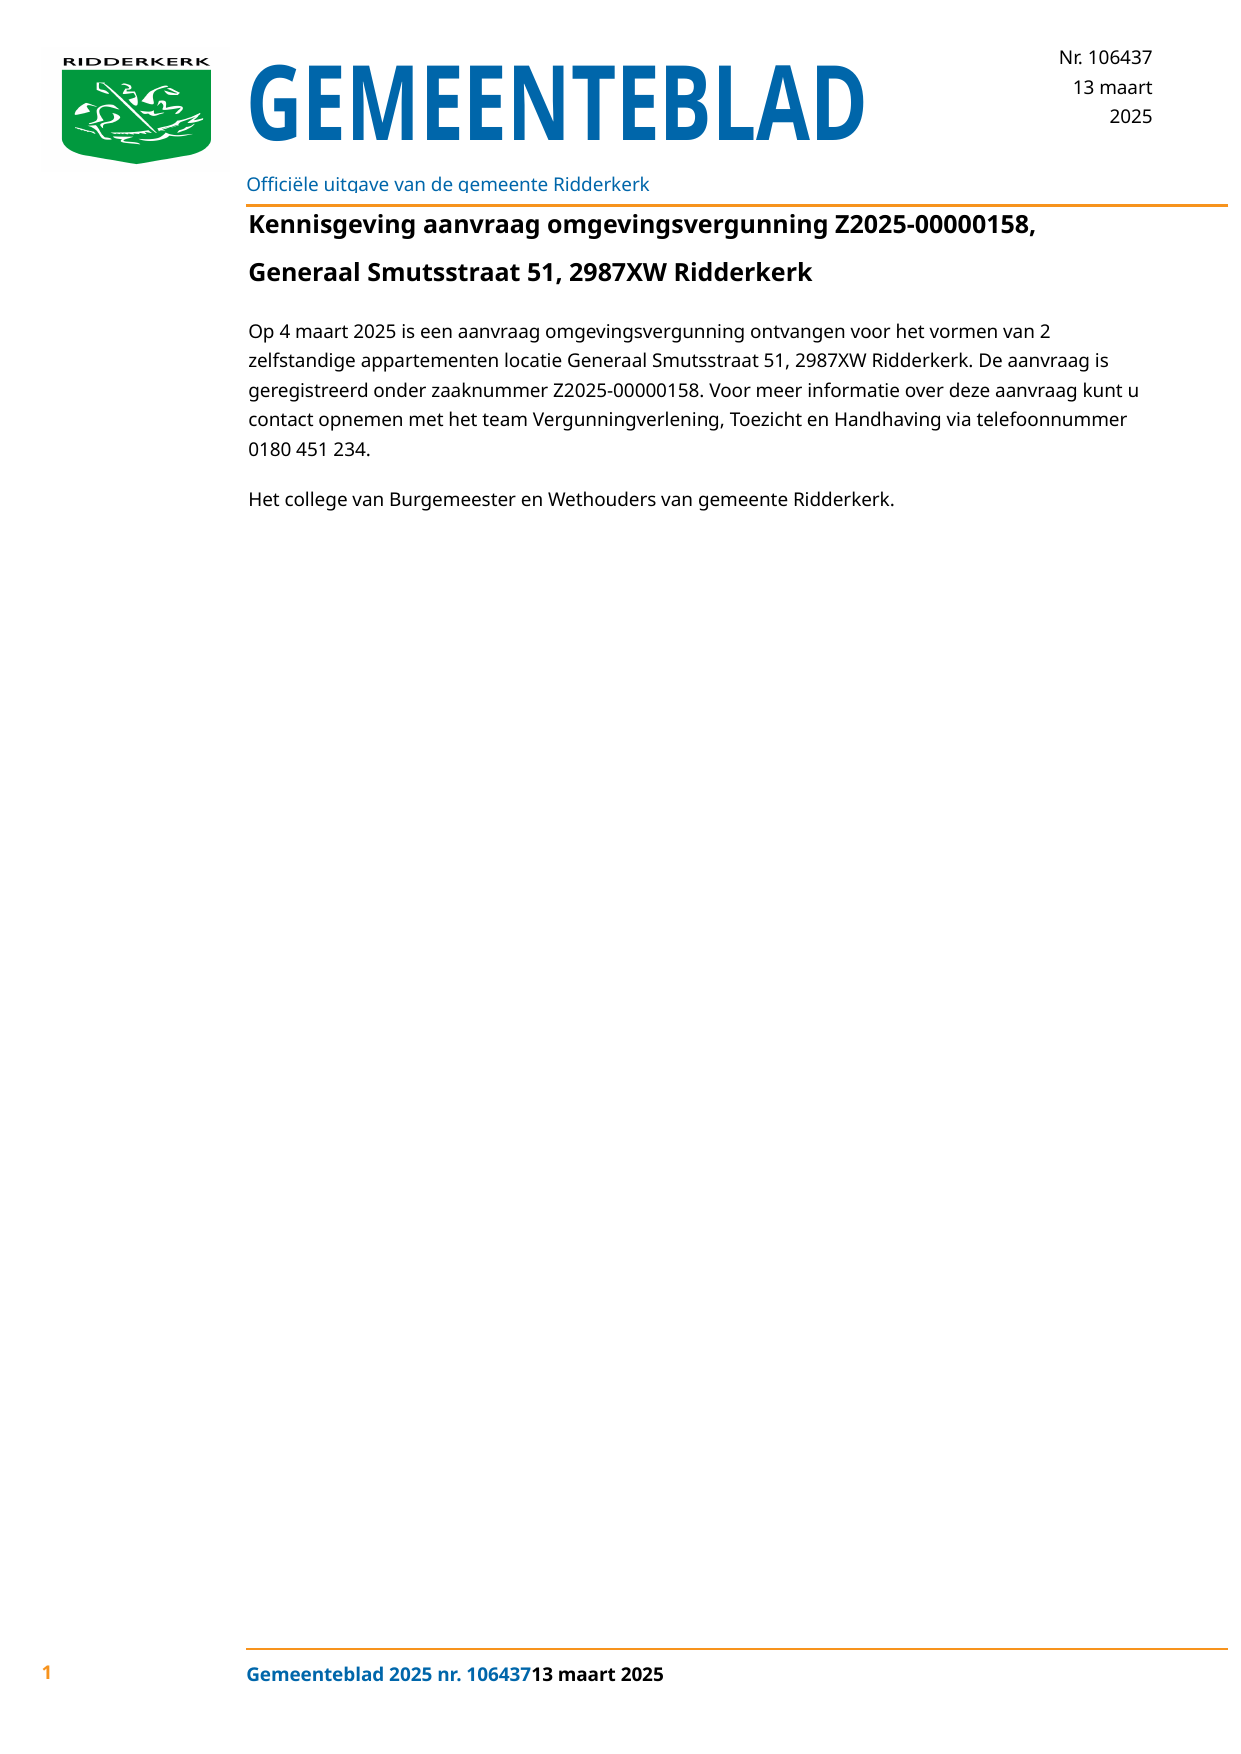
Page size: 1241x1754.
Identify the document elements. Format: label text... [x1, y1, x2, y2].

text Kennisgeving aanvraag omgevingsvergunning Z2025-00000158, Generaal Smutsstraat 51, 2987XW Ridderkerk [248, 207, 1152, 288]
text Het college van Burgemeester en Wethouders van gemeente Ridderkerk. [248, 487, 1152, 512]
text Op 4 maart 2025 is een aanvraag omgevingsvergunning ontvangen voor het vormen van 2 zelfstandige appartementen locatie Generaal Smutsstraat 51, 2987XW Ridderkerk. De aanvraag is geregistreerd onder zaaknummer Z2025-00000158. Voor meer informatie over deze aanvraag kunt u contact opnemen met het team Vergunningverlening, Toezicht en Handhaving via telefoonnummer 0180 451 234. [248, 318, 1152, 462]
picture [41, 47, 231, 172]
